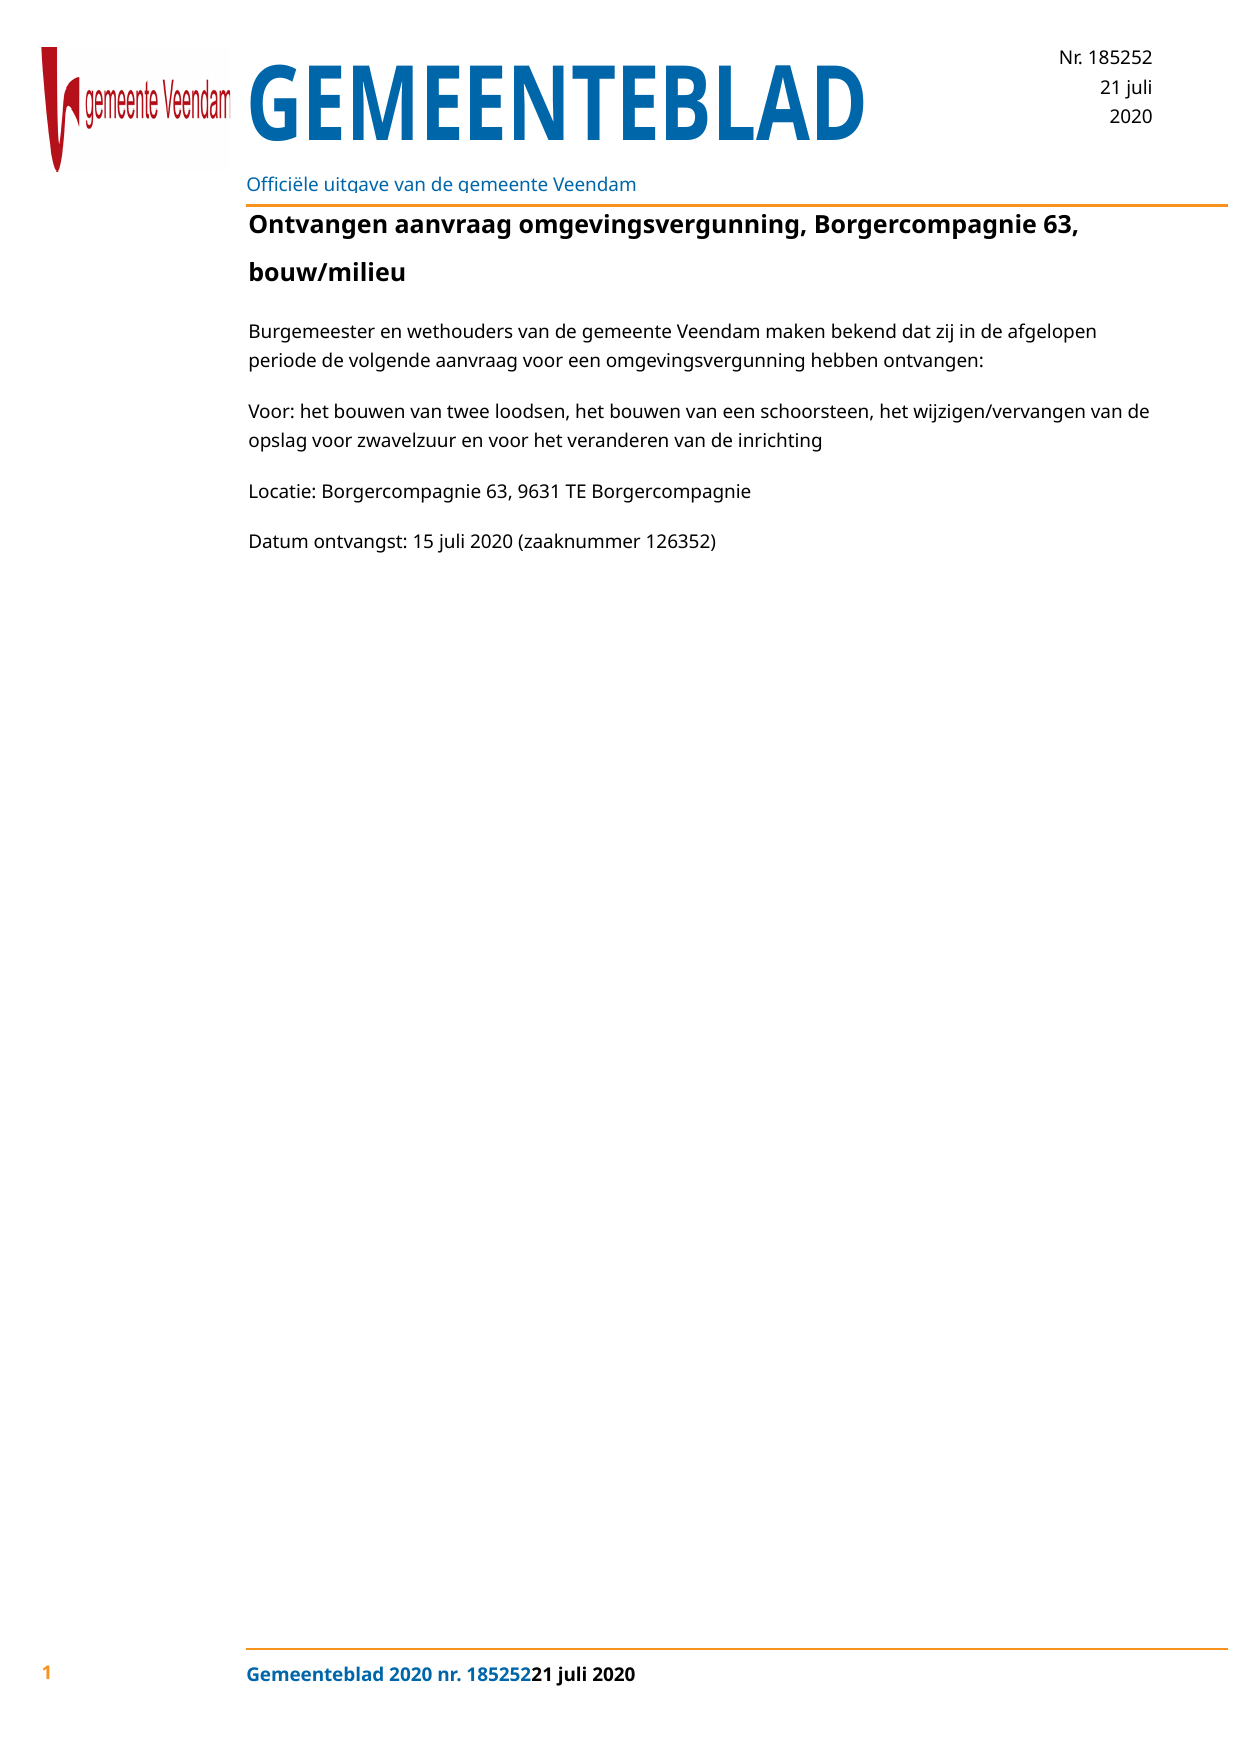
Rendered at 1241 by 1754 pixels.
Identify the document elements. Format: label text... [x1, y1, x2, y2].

picture [41, 47, 231, 172]
text Voor: het bouwen van twee loodsen, het bouwen van een schoorsteen, het wijzigen/vervangen van de opslag voor zwavelzuur en voor het veranderen van de inrichting [248, 398, 1152, 453]
text Burgemeester en wethouders van de gemeente Veendam maken bekend dat zij in de afgelopen periode de volgende aanvraag voor een omgevingsvergunning hebben ontvangen: [248, 318, 1152, 373]
text Locatie: Borgercompagnie 63, 9631 TE Borgercompagnie [248, 478, 1152, 504]
text Datum ontvangst: 15 juli 2020 (zaaknummer 126352) [248, 528, 1152, 554]
text Ontvangen aanvraag omgevingsvergunning, Borgercompagnie 63, bouw/milieu [248, 207, 1152, 288]
